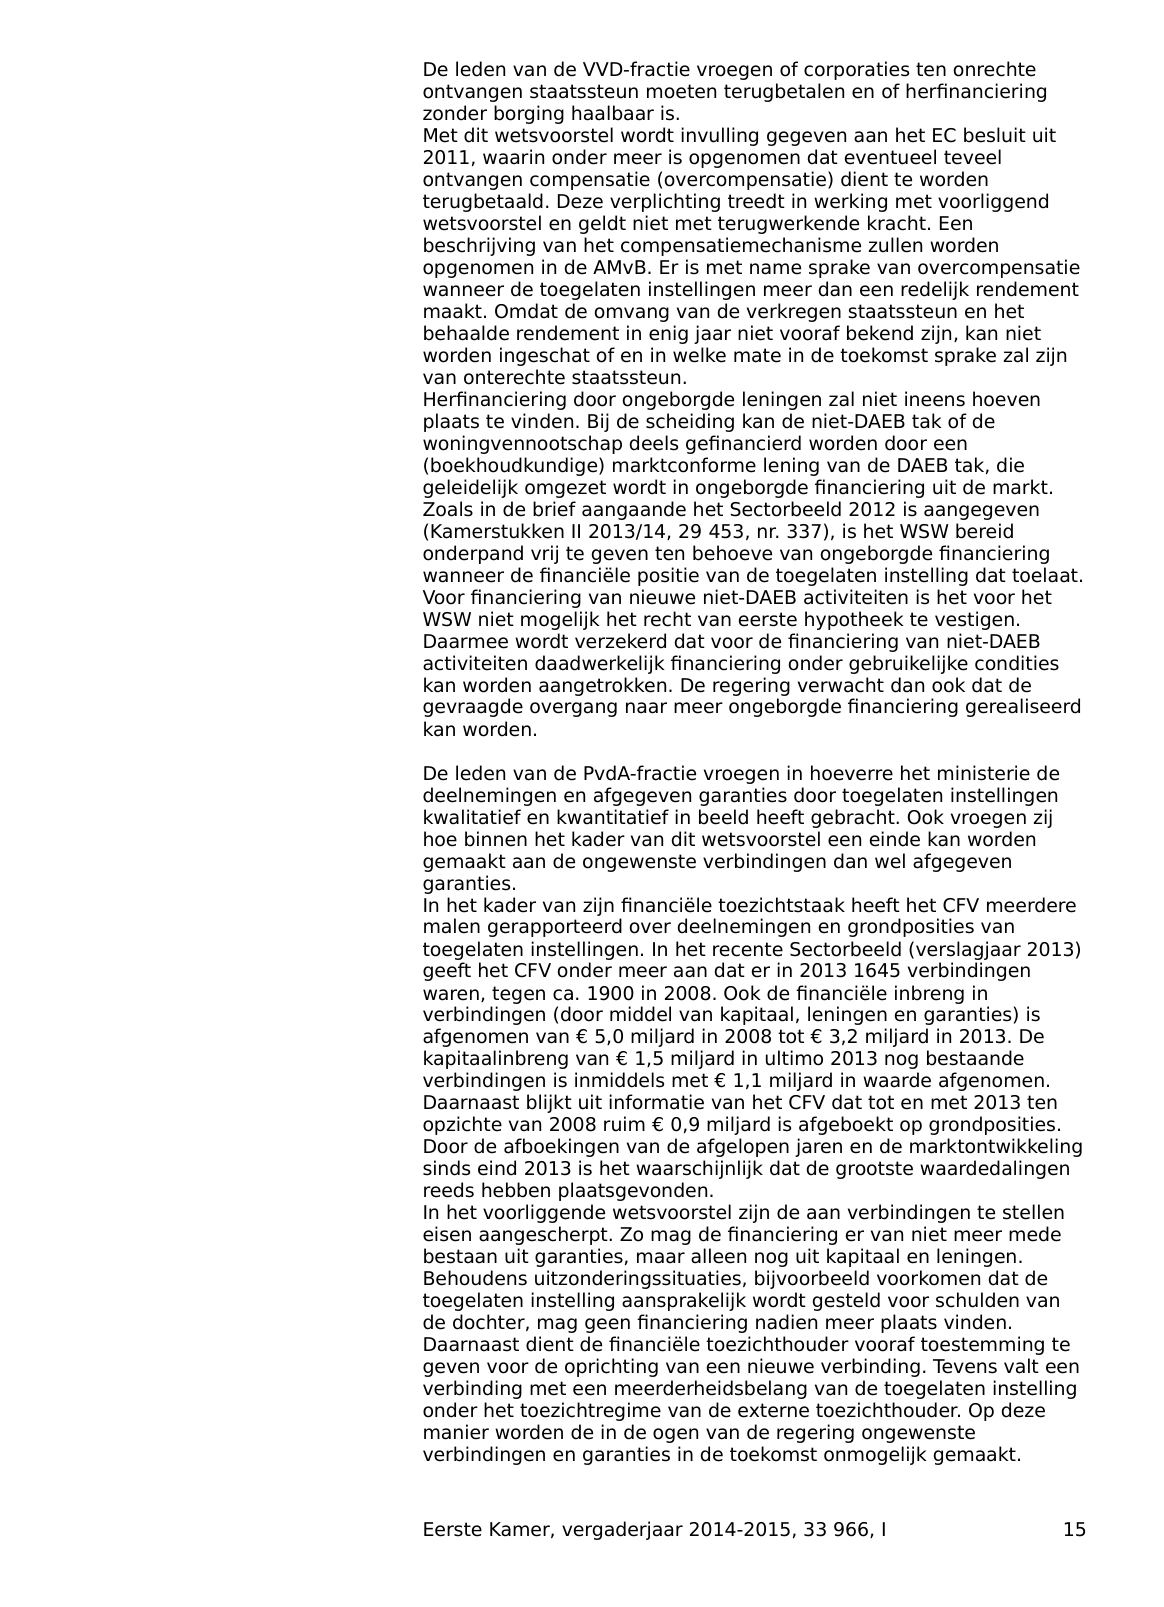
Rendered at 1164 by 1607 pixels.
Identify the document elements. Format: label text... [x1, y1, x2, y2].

text In het kader van zijn financiële toezichtstaak heeft het CFV meerdere malen gerapporteerd over deelnemingen en grondposities van toegelaten instellingen. In het recente Sectorbeeld (verslagjaar 2013) geeft het CFV onder meer aan dat er in 2013 1645 verbindingen waren, tegen ca. 1900 in 2008. Ook de financiële inbreng in verbindingen (door middel van kapitaal, leningen en garanties) is afgenomen van € 5,0 miljard in 2008 tot € 3,2 miljard in 2013. De kapitaalinbreng van € 1,5 miljard in ultimo 2013 nog bestaande verbindingen is inmiddels met € 1,1 miljard in waarde afgenomen. Daarnaast blijkt uit informatie van het CFV dat tot en met 2013 ten opzichte van 2008 ruim € 0,9 miljard is afgeboekt op grondposities. Door de afboekingen van de afgelopen jaren en de marktontwikkeling sinds eind 2013 is het waarschijnlijk dat de grootste waardedalingen reeds hebben plaatsgevonden. [422, 894, 1087, 1202]
text In het voorliggende wetsvoorstel zijn de aan verbindingen te stellen eisen aangescherpt. Zo mag de financiering er van niet meer mede bestaan uit garanties, maar alleen nog uit kapitaal en leningen. Behoudens uitzonderingssituaties, bijvoorbeeld voorkomen dat de toegelaten instelling aansprakelijk wordt gesteld voor schulden van de dochter, mag geen financiering nadien meer plaats vinden. Daarnaast dient de financiële toezichthouder vooraf toestemming te geven voor de oprichting van een nieuwe verbinding. Tevens valt een verbinding met een meerderheidsbelang van de toegelaten instelling onder het toezichtregime van de externe toezichthouder. Op deze manier worden de in de ogen van de regering ongewenste verbindingen en garanties in de toekomst onmogelijk gemaakt. [422, 1202, 1087, 1466]
text Herfinanciering door ongeborgde leningen zal niet ineens hoeven plaats te vinden. Bij de scheiding kan de niet-DAEB tak of de woningvennootschap deels gefinancierd worden door een (boekhoudkundige) marktconforme lening van de DAEB tak, die geleidelijk omgezet wordt in ongeborgde financiering uit de markt. Zoals in de brief aangaande het Sectorbeeld 2012 is aangegeven (Kamerstukken II 2013/14, 29 453, nr. 337), is het WSW bereid onderpand vrij te geven ten behoeve van ongeborgde financiering wanneer de financiële positie van de toegelaten instelling dat toelaat. Voor financiering van nieuwe niet-DAEB activiteiten is het voor het WSW niet mogelijk het recht van eerste hypotheek te vestigen. Daarmee wordt verzekerd dat voor de financiering van niet-DAEB activiteiten daadwerkelijk financiering onder gebruikelijke condities kan worden aangetrokken. De regering verwacht dan ook dat de gevraagde overgang naar meer ongeborgde financiering gerealiseerd kan worden. [422, 389, 1087, 740]
text Met dit wetsvoorstel wordt invulling gegeven aan het EC besluit uit 2011, waarin onder meer is opgenomen dat eventueel teveel ontvangen compensatie (overcompensatie) dient te worden terugbetaald. Deze verplichting treedt in werking met voorliggend wetsvoorstel en geldt niet met terugwerkende kracht. Een beschrijving van het compensatiemechanisme zullen worden opgenomen in de AMvB. Er is met name sprake van overcompensatie wanneer de toegelaten instellingen meer dan een redelijk rendement maakt. Omdat de omvang van de verkregen staatssteun en het behaalde rendement in enig jaar niet vooraf bekend zijn, kan niet worden ingeschat of en in welke mate in de toekomst sprake zal zijn van onterechte staatssteun. [422, 125, 1087, 389]
text De leden van de PvdA-fractie vroegen in hoeverre het ministerie de deelnemingen en afgegeven garanties door toegelaten instellingen kwalitatief en kwantitatief in beeld heeft gebracht. Ook vroegen zij hoe binnen het kader van dit wetsvoorstel een einde kan worden gemaakt aan de ongewenste verbindingen dan wel afgegeven garanties. [422, 763, 1087, 894]
text De leden van de VVD-fractie vroegen of corporaties ten onrechte ontvangen staatssteun moeten terugbetalen en of herfinanciering zonder borging haalbaar is. [422, 59, 1087, 125]
